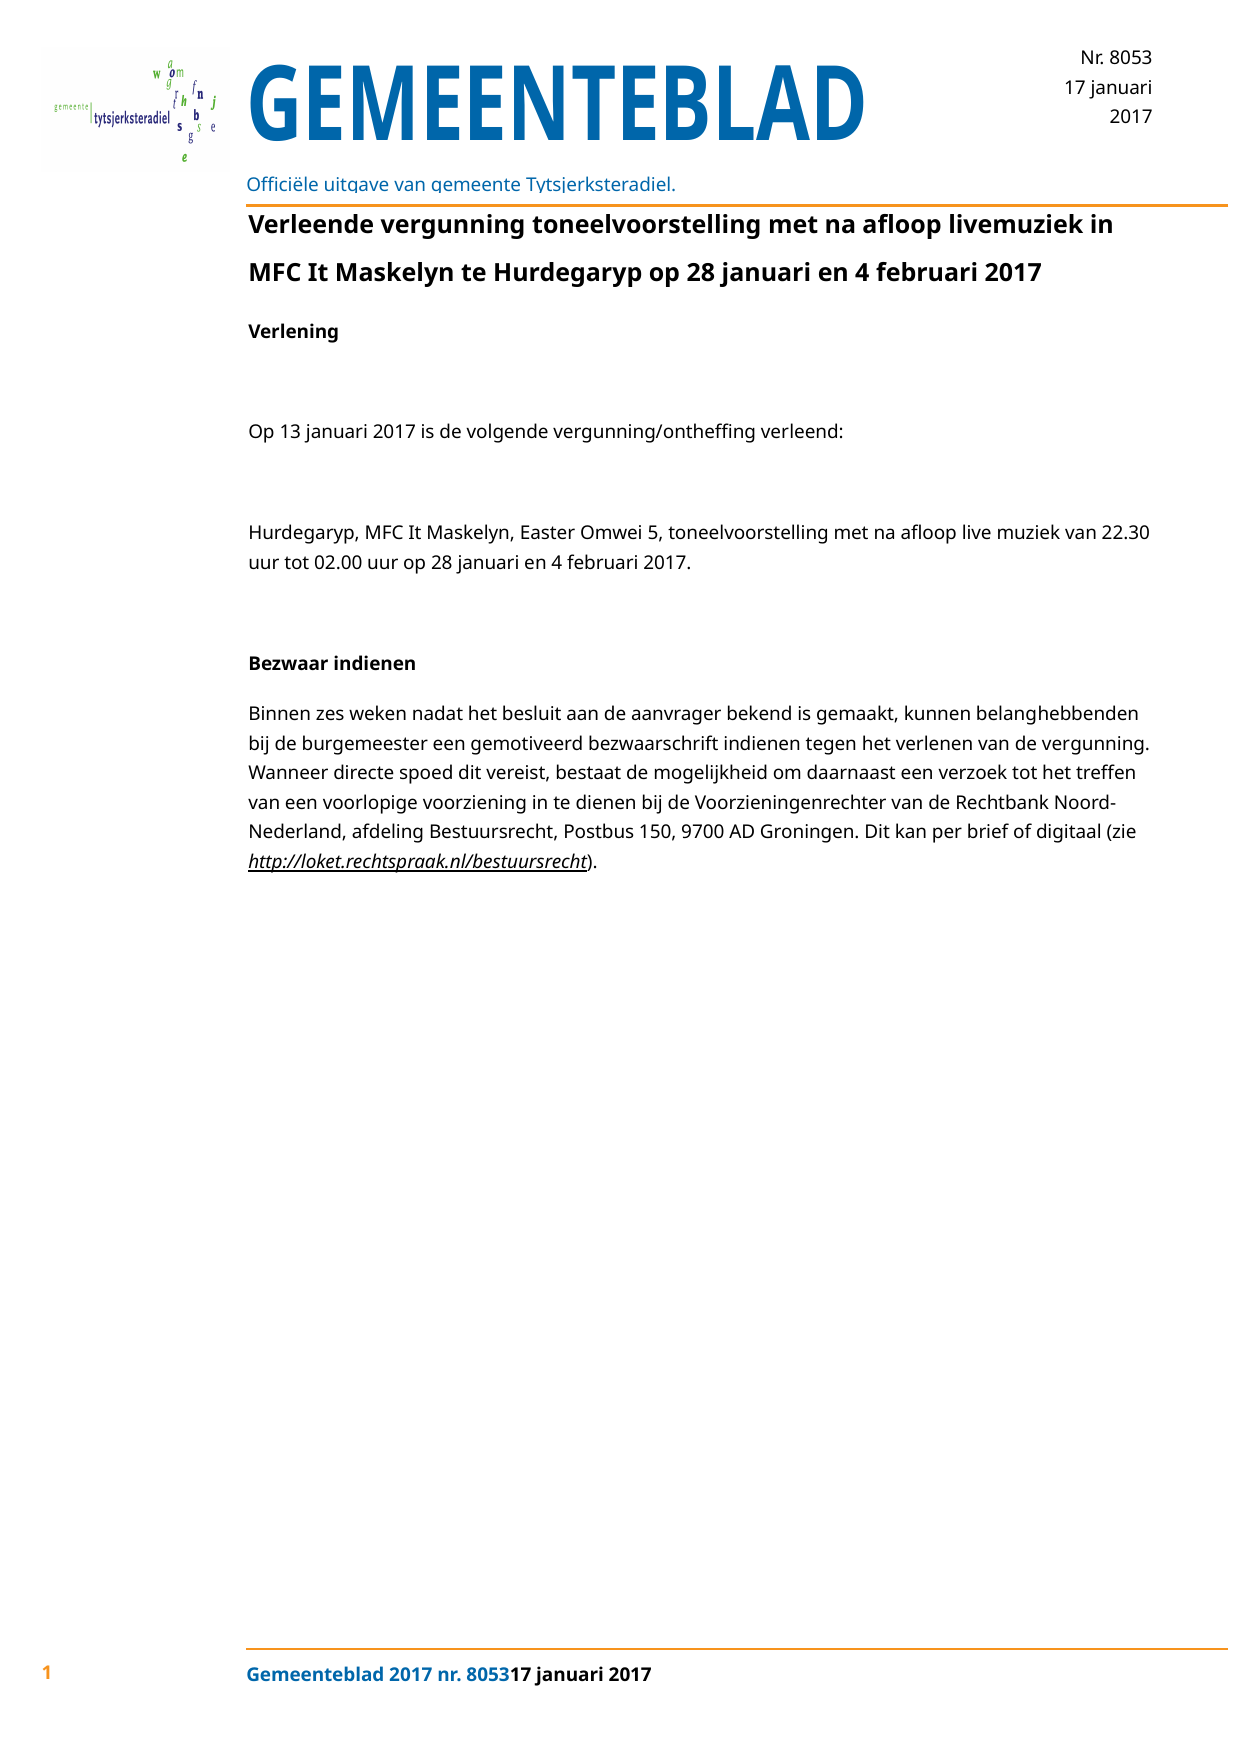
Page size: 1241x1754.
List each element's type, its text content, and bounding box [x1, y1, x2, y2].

text Op 13 januari 2017 is de volgende vergunning/ontheffing ver­leend: [248, 419, 1152, 444]
text Hurdegaryp, MFC It Maskelyn, Easter Omwei 5, toneelvoorstelling met na afloop live muziek van 22.30 uur tot 02.00 uur op 28 januari en 4 februari 2017. [248, 519, 1152, 575]
text Binnen zes weken nadat het besluit aan de aanvrager bekend is gemaakt, kunnen belang­hebbenden bij de burgemeester een gemotiveerd bezwaarschrift indienen tegen het verlenen van de ver­gunning. Wanneer directe spoed dit vereist, bestaat de mogelijkheid om daarnaast een verzoek tot het treffen van een voorlopige voorziening in te dienen bij de Voorzieningenrechter van de Rechtbank Noord-Nederland, afdeling Bestuursrecht, Postbus 150, 9700 AD Groningen. Dit kan per brief of digitaal (zie http://loket.rechtspraak.nl/bestuursrecht). [248, 700, 1152, 874]
text Bezwaar indienen [248, 650, 1152, 676]
text Verleende vergunning toneelvoorstelling met na afloop livemuziek in MFC It Maskelyn te Hurdegaryp op 28 januari en 4 februari 2017 [248, 207, 1152, 288]
text Verlening [248, 318, 1152, 344]
picture [41, 47, 231, 172]
